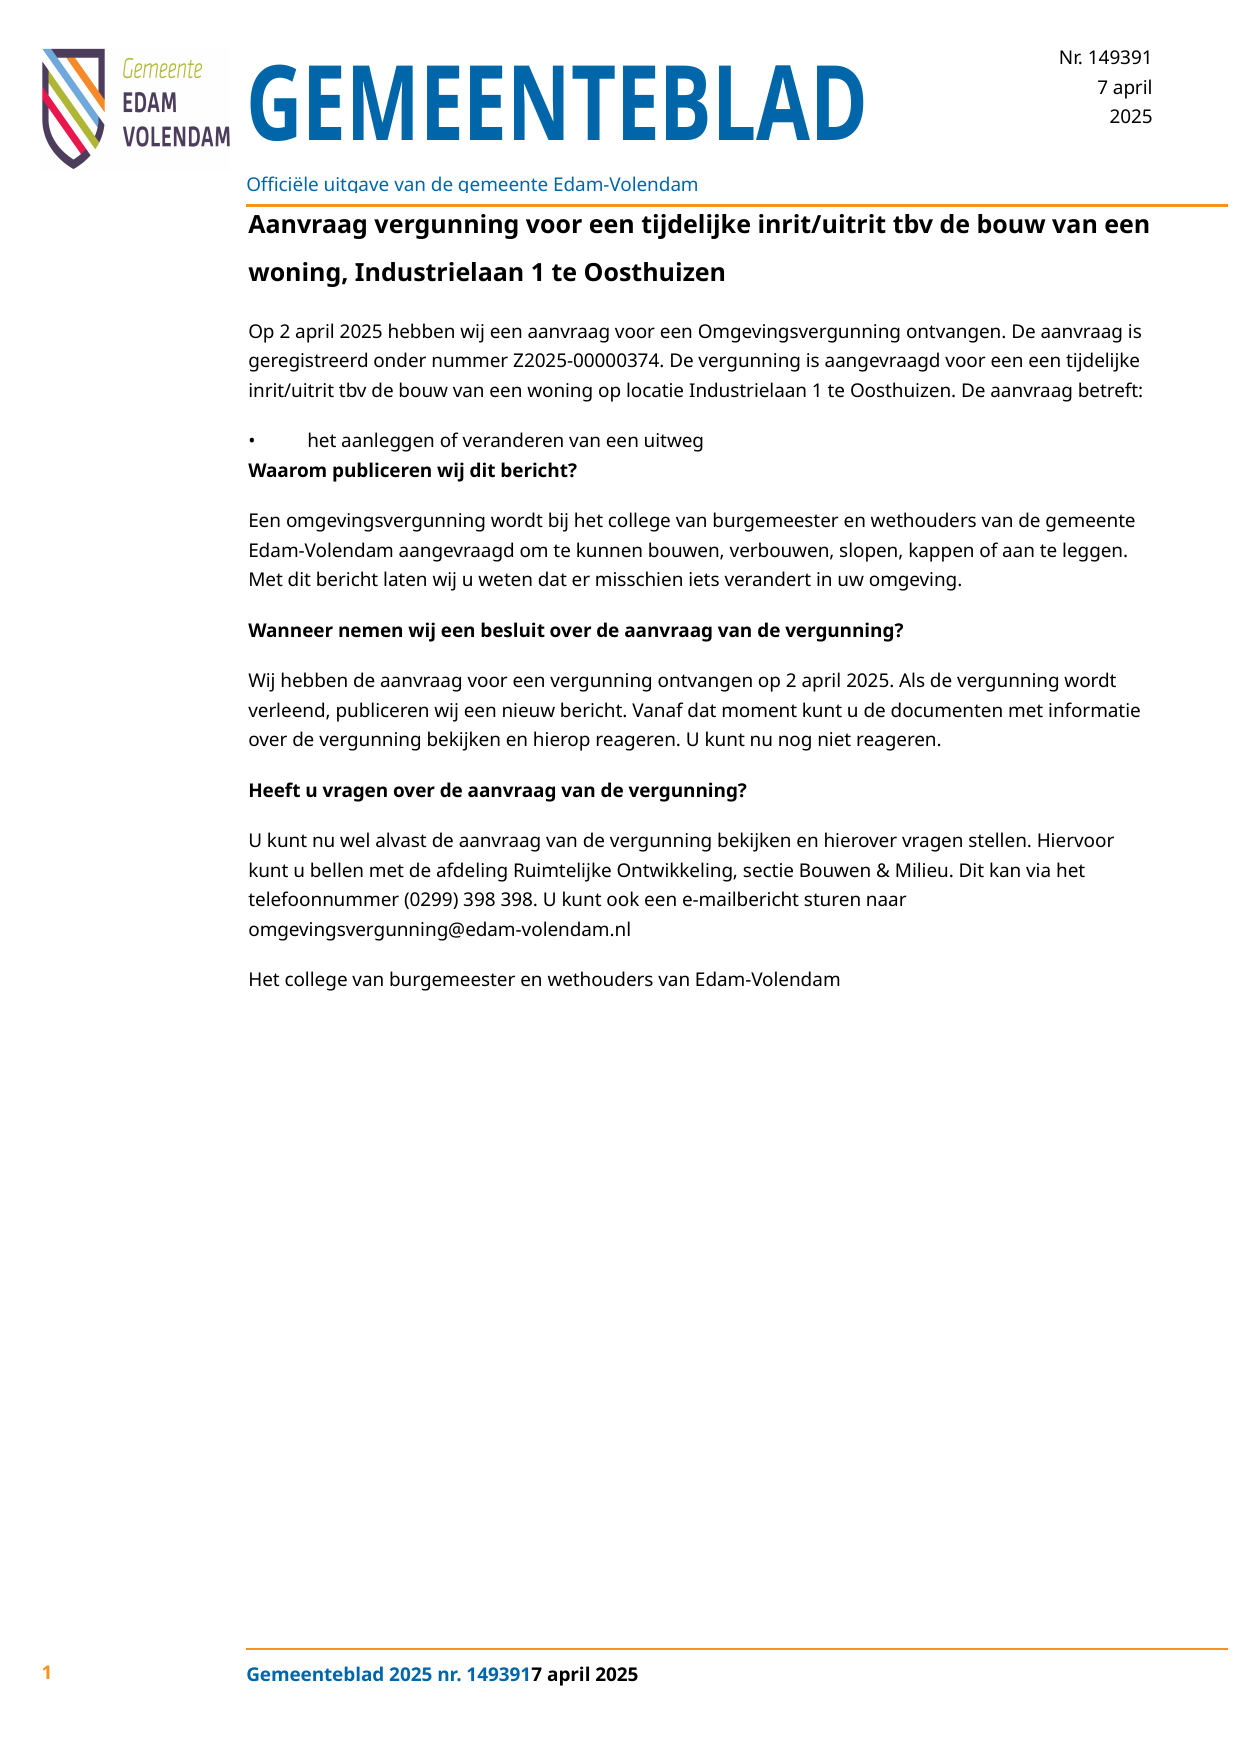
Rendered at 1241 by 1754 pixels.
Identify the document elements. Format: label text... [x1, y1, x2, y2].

list het aanleggen of veranderen van een uitweg [248, 427, 1152, 453]
text Aanvraag vergunning voor een tijdelijke inrit/uitrit tbv de bouw van een woning, Industrielaan 1 te Oosthuizen [248, 207, 1152, 288]
text Een omgevingsvergunning wordt bij het college van burgemeester en wethouders van de gemeente Edam-Volendam aangevraagd om te kunnen bouwen, verbouwen, slopen, kappen of aan te leggen. Met dit bericht laten wij u weten dat er misschien iets verandert in uw omgeving. [248, 507, 1152, 592]
text U kunt nu wel alvast de aanvraag van de vergunning bekijken en hierover vragen stellen. Hiervoor kunt u bellen met de afdeling Ruimtelijke Ontwikkeling, sectie Bouwen & Milieu. Dit kan via het telefoonnummer (0299) 398 398. U kunt ook een e-mailbericht sturen naar omgevingsvergunning@edam-volendam.nl [248, 827, 1152, 942]
picture [41, 47, 231, 172]
text Heeft u vragen over de aanvraag van de vergunning? [248, 777, 1152, 803]
text Wanneer nemen wij een besluit over de aanvraag van de vergunning? [248, 617, 1152, 643]
text Wij hebben de aanvraag voor een vergunning ontvangen op 2 april 2025. Als de vergunning wordt verleend, publiceren wij een nieuw bericht. Vanaf dat moment kunt u de documenten met informatie over de vergunning bekijken en hierop reageren. U kunt nu nog niet reageren. [248, 667, 1152, 752]
text Waarom publiceren wij dit bericht? [248, 457, 1152, 483]
text Het college van burgemeester en wethouders van Edam-Volendam [248, 967, 1152, 992]
text Op 2 april 2025 hebben wij een aanvraag voor een Omgevingsvergunning ontvangen. De aanvraag is geregistreerd onder nummer Z2025-00000374. De vergunning is aangevraagd voor een een tijdelijke inrit/uitrit tbv de bouw van een woning op locatie Industrielaan 1 te Oosthuizen. De aanvraag betreft: [248, 318, 1152, 403]
